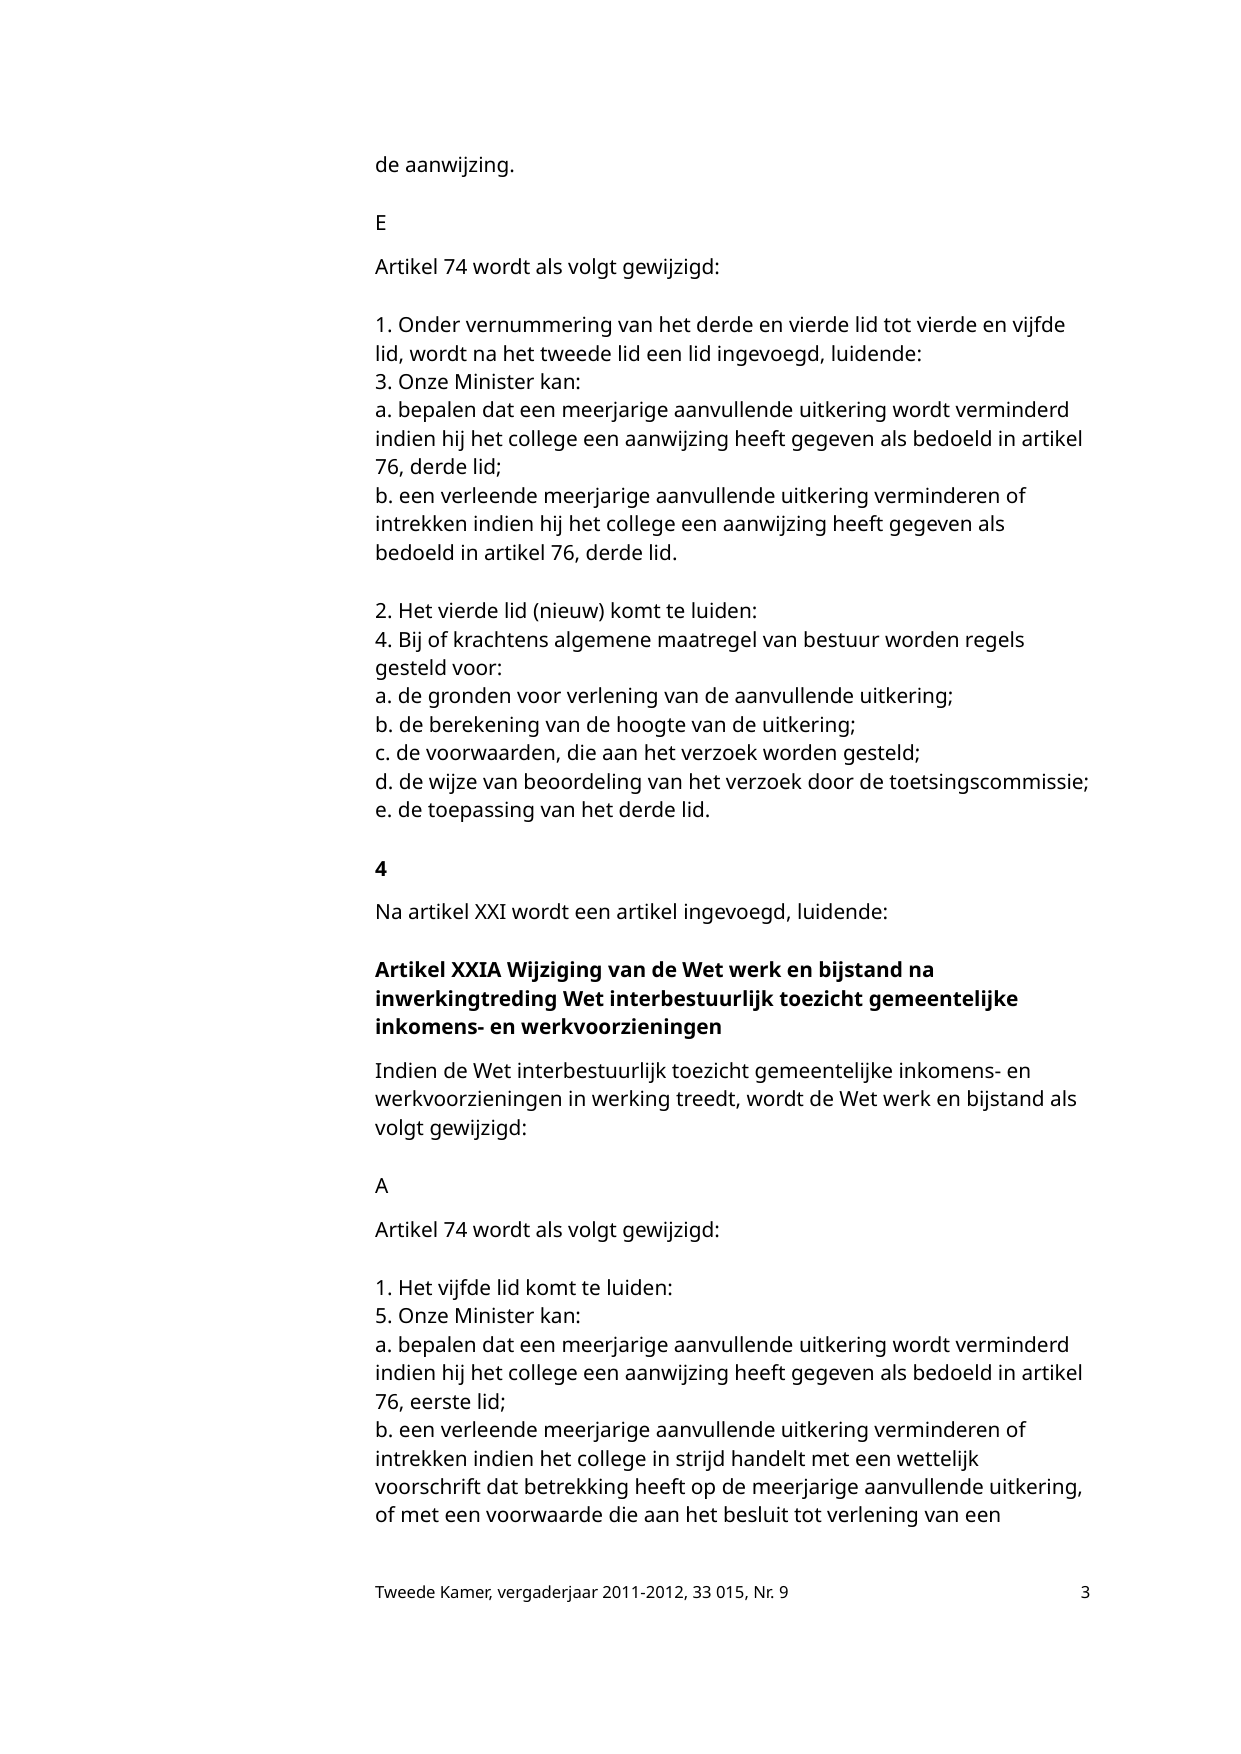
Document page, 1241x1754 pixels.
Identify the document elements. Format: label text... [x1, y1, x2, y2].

text a. bepalen dat een meerjarige aanvullende uitkering wordt verminderd indien hij het college een aanwijzing heeft gegeven als bedoeld in artikel 76, eerste lid; [375, 1330, 1090, 1415]
text b. een verleende meerjarige aanvullende uitkering verminderen of intrekken indien hij het college een aanwijzing heeft gegeven als bedoeld in artikel 76, derde lid. [375, 481, 1090, 566]
text 1. Onder vernummering van het derde en vierde lid tot vierde en vijfde lid, wordt na het tweede lid een lid ingevoegd, luidende: [375, 310, 1090, 367]
text 4. Bij of krachtens algemene maatregel van bestuur worden regels gesteld voor: [375, 625, 1090, 682]
text Artikel 74 wordt als volgt gewijzigd: [375, 252, 1090, 280]
text b. een verleende meerjarige aanvullende uitkering verminderen of intrekken indien het college in strijd handelt met een wettelijk voorschrift dat betrekking heeft op de meerjarige aanvullende uitkering, of met een voorwaarde die aan het besluit tot verlening van een [375, 1415, 1090, 1529]
text Indien de Wet interbestuurlijk toezicht gemeentelijke inkomens- en werkvoorzieningen in werking treedt, wordt de Wet werk en bijstand als volgt gewijzigd: [375, 1056, 1090, 1141]
text e. de toepassing van het derde lid. [375, 795, 1090, 824]
text 3. Onze Minister kan: [375, 367, 1090, 396]
text 4 [375, 854, 1090, 882]
text b. de berekening van de hoogte van de uitkering; [375, 710, 1090, 738]
text E [375, 208, 1090, 237]
text 1. Het vijfde lid komt te luiden: [375, 1273, 1090, 1302]
text d. de wijze van beoordeling van het verzoek door de toetsingscommissie; [375, 767, 1090, 795]
text a. de gronden voor verlening van de aanvullende uitkering; [375, 682, 1090, 710]
text Na artikel XXI wordt een artikel ingevoegd, luidende: [375, 897, 1090, 926]
text de aanwijzing. [375, 150, 1090, 178]
text Artikel XXIA Wijziging van de Wet werk en bijstand na inwerkingtreding Wet interbestuurlijk toezicht gemeentelijke inkomens- en werkvoorzieningen [375, 956, 1090, 1041]
text 5. Onze Minister kan: [375, 1302, 1090, 1330]
text Artikel 74 wordt als volgt gewijzigd: [375, 1215, 1090, 1243]
text c. de voorwaarden, die aan het verzoek worden gesteld; [375, 738, 1090, 767]
text 2. Het vierde lid (nieuw) komt te luiden: [375, 596, 1090, 625]
text a. bepalen dat een meerjarige aanvullende uitkering wordt verminderd indien hij het college een aanwijzing heeft gegeven als bedoeld in artikel 76, derde lid; [375, 396, 1090, 481]
text A [375, 1171, 1090, 1200]
